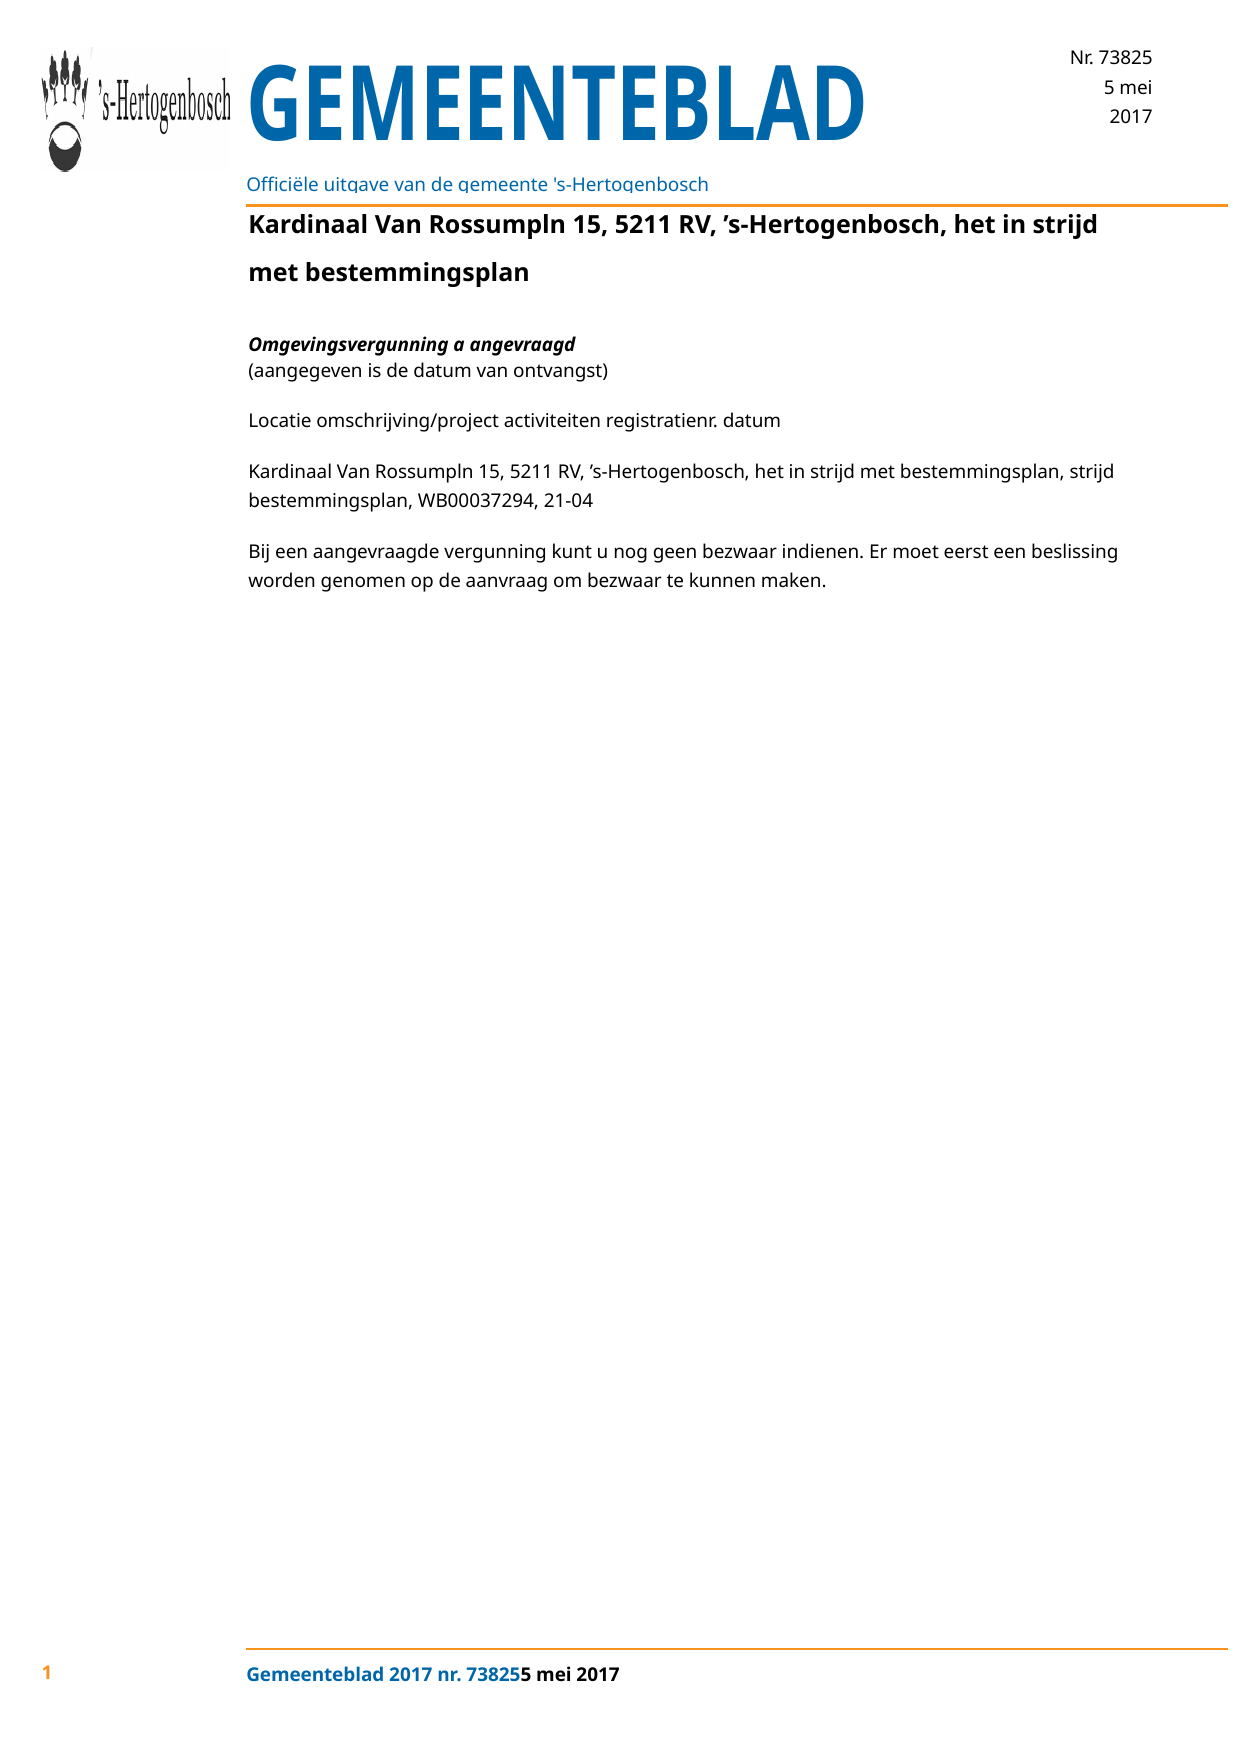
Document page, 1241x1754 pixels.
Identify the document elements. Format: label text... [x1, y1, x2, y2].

text Kardinaal Van Rossumpln 15, 5211 RV, ’s-Hertogenbosch, het in strijd met bestemmingsplan [248, 207, 1152, 288]
text Bij een aangevraagde vergunning kunt u nog geen bezwaar indienen. Er moet eerst een beslissing worden genomen op de aanvraag om bezwaar te kunnen maken. [248, 538, 1152, 593]
text Omgevingsvergunning a angevraagd [248, 331, 1152, 357]
picture [41, 47, 231, 172]
text (aangegeven is de datum van ontvangst) [248, 357, 1152, 383]
text Locatie omschrijving/project activiteiten registratienr. datum [248, 408, 1152, 433]
text Kardinaal Van Rossumpln 15, 5211 RV, ’s-Hertogenbosch, het in strijd met bestemmingsplan, strijd bestemmingsplan, WB00037294, 21-04 [248, 458, 1152, 513]
